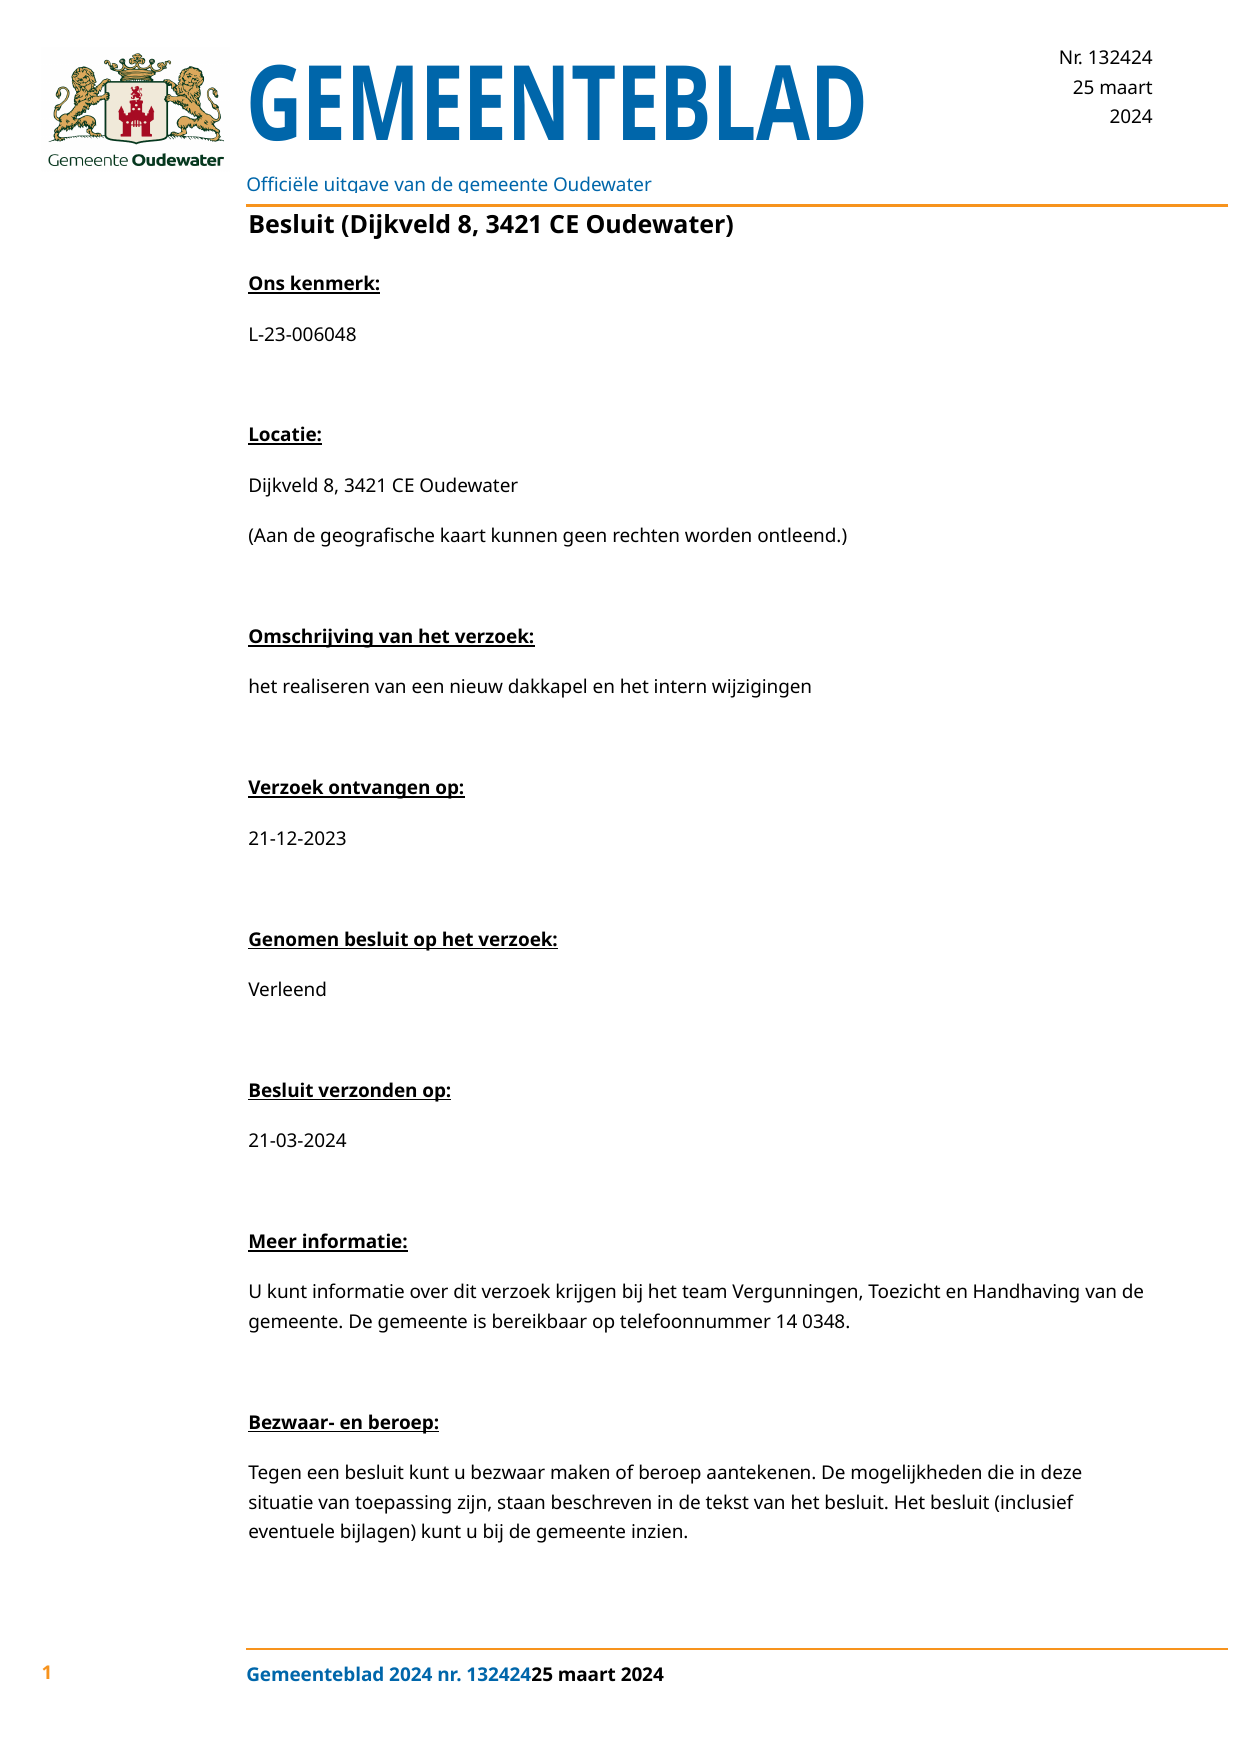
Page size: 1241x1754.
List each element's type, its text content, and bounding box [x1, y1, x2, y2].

text het realiseren van een nieuw dakkapel en het intern wijzigingen [248, 674, 1152, 699]
text Dijkveld 8, 3421 CE Oudewater [248, 472, 1152, 498]
text Omschrijving van het verzoek: [248, 623, 1152, 649]
text Ons kenmerk: [248, 270, 1152, 296]
text Besluit (Dijkveld 8, 3421 CE Oudewater) [248, 207, 1152, 241]
picture [41, 47, 231, 172]
text 21-12-2023 [248, 825, 1152, 851]
text Genomen besluit op het verzoek: [248, 926, 1152, 951]
text Verzoek ontvangen op: [248, 774, 1152, 800]
text Besluit verzonden op: [248, 1077, 1152, 1103]
text (Aan de geografische kaart kunnen geen rechten worden ontleend.) [248, 522, 1152, 548]
text L-23-006048 [248, 321, 1152, 346]
text Locatie: [248, 422, 1152, 447]
text Bezwaar- en beroep: [248, 1409, 1152, 1435]
text 21-03-2024 [248, 1127, 1152, 1153]
text Verleend [248, 976, 1152, 1002]
text Meer informatie: [248, 1228, 1152, 1254]
text Tegen een besluit kunt u bezwaar maken of beroep aantekenen. De mogelijkheden die in deze situatie van toepassing zijn, staan beschreven in de tekst van het besluit. Het besluit (inclusief eventuele bijlagen) kunt u bij de gemeente inzien. [248, 1459, 1152, 1544]
text U kunt informatie over dit verzoek krijgen bij het team Vergunningen, Toezicht en Handhaving van de gemeente. De gemeente is bereikbaar op telefoonnummer 14 0348. [248, 1279, 1152, 1334]
